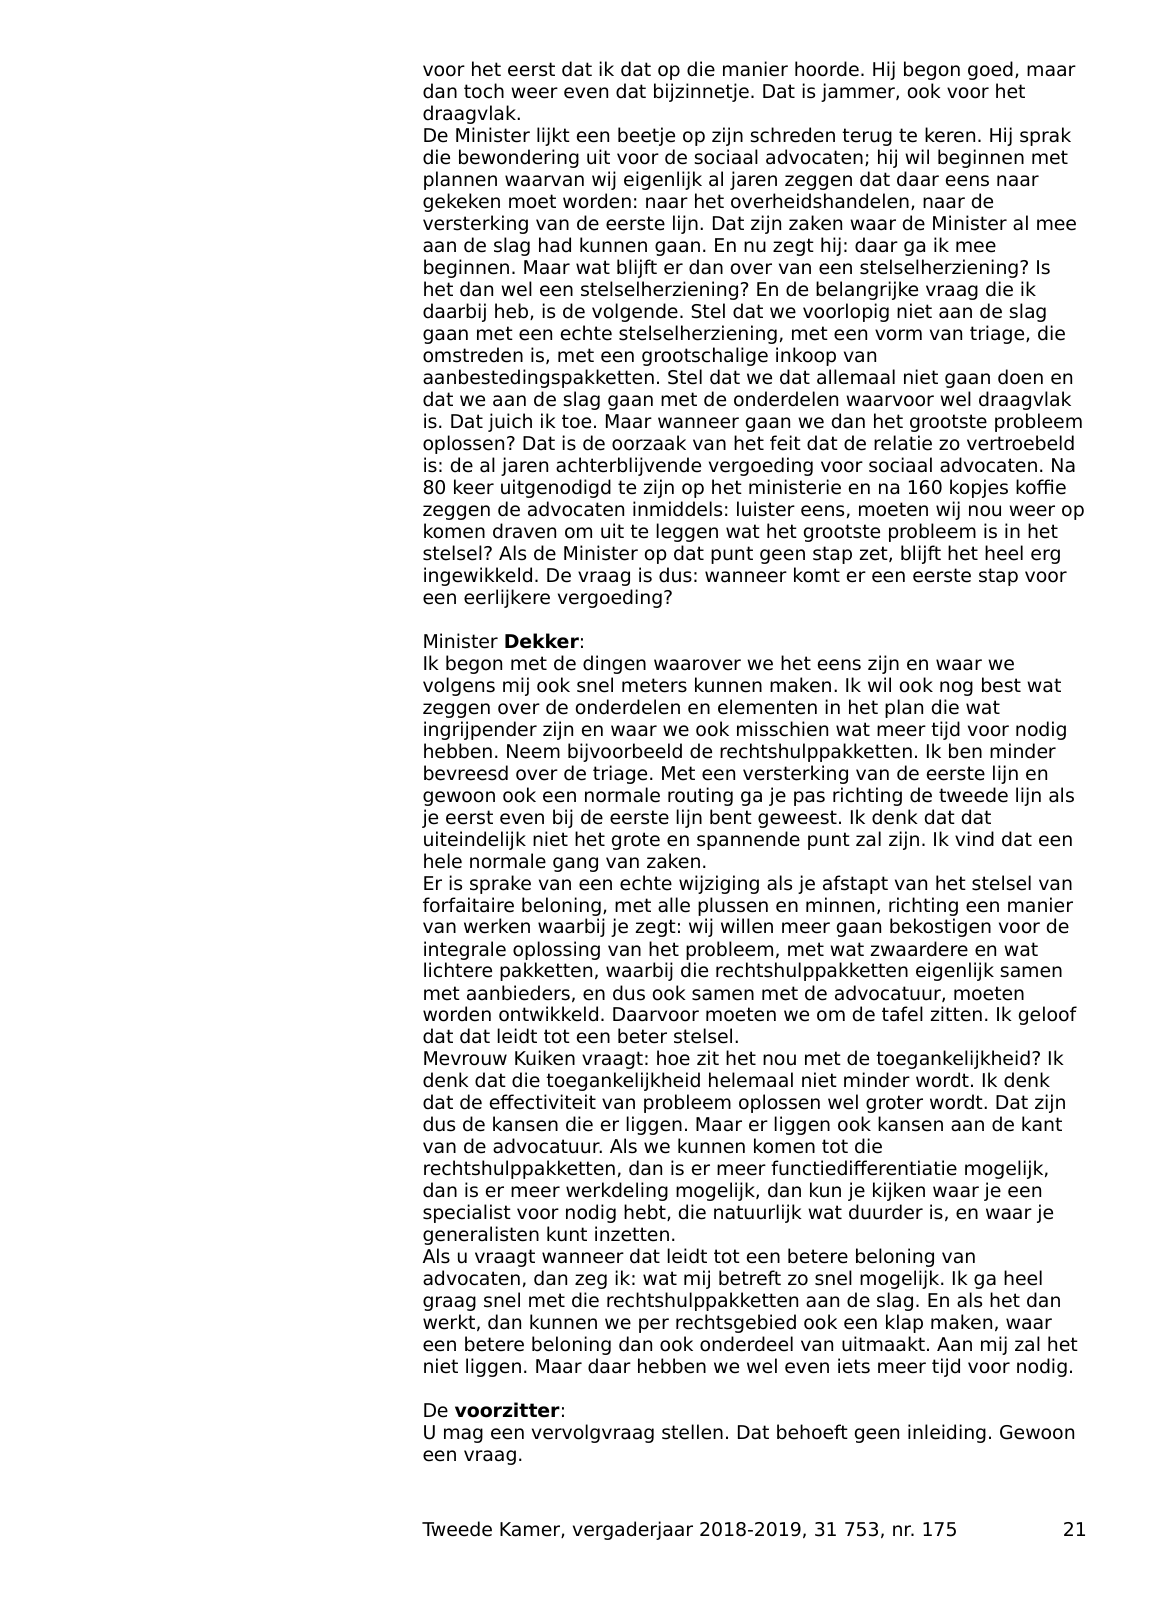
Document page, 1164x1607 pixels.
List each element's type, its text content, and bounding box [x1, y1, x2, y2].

text De Minister lijkt een beetje op zijn schreden terug te keren. Hij sprak die bewondering uit voor de sociaal advocaten; hij wil beginnen met plannen waarvan wij eigenlijk al jaren zeggen dat daar eens naar gekeken moet worden: naar het overheidshandelen, naar de versterking van de eerste lijn. Dat zijn zaken waar de Minister al mee aan de slag had kunnen gaan. En nu zegt hij: daar ga ik mee beginnen. Maar wat blijft er dan over van een stelselherziening? Is het dan wel een stelselherziening? En de belangrijke vraag die ik daarbij heb, is de volgende. Stel dat we voorlopig niet aan de slag gaan met een echte stelselherziening, met een vorm van triage, die omstreden is, met een grootschalige inkoop van aanbestedingspakketten. Stel dat we dat allemaal niet gaan doen en dat we aan de slag gaan met de onderdelen waarvoor wel draagvlak is. Dat juich ik toe. Maar wanneer gaan we dan het grootste probleem oplossen? Dat is de oorzaak van het feit dat de relatie zo vertroebeld is: de al jaren achterblijvende vergoeding voor sociaal advocaten. Na 80 keer uitgenodigd te zijn op het ministerie en na 160 kopjes koffie zeggen de advocaten inmiddels: luister eens, moeten wij nou weer op komen draven om uit te leggen wat het grootste probleem is in het stelsel? Als de Minister op dat punt geen stap zet, blijft het heel erg ingewikkeld. De vraag is dus: wanneer komt er een eerste stap voor een eerlijkere vergoeding? [422, 125, 1087, 608]
text Mevrouw Kuiken vraagt: hoe zit het nou met de toegankelijkheid? Ik denk dat die toegankelijkheid helemaal niet minder wordt. Ik denk dat de effectiviteit van probleem oplossen wel groter wordt. Dat zijn dus de kansen die er liggen. Maar er liggen ook kansen aan de kant van de advocatuur. Als we kunnen komen tot die rechtshulppakketten, dan is er meer functiedifferentiatie mogelijk, dan is er meer werkdeling mogelijk, dan kun je kijken waar je een specialist voor nodig hebt, die natuurlijk wat duurder is, en waar je generalisten kunt inzetten. [422, 1048, 1087, 1246]
text U mag een vervolgvraag stellen. Dat behoeft geen inleiding. Gewoon een vraag. [422, 1422, 1087, 1466]
text voor het eerst dat ik dat op die manier hoorde. Hij begon goed, maar dan toch weer even dat bijzinnetje. Dat is jammer, ook voor het draagvlak. [422, 59, 1087, 125]
text De voorzitter: [422, 1400, 1087, 1422]
text Ik begon met de dingen waarover we het eens zijn en waar we volgens mij ook snel meters kunnen maken. Ik wil ook nog best wat zeggen over de onderdelen en elementen in het plan die wat ingrijpender zijn en waar we ook misschien wat meer tijd voor nodig hebben. Neem bijvoorbeeld de rechtshulppakketten. Ik ben minder bevreesd over de triage. Met een versterking van de eerste lijn en gewoon ook een normale routing ga je pas richting de tweede lijn als je eerst even bij de eerste lijn bent geweest. Ik denk dat dat uiteindelijk niet het grote en spannende punt zal zijn. Ik vind dat een hele normale gang van zaken. [422, 653, 1087, 872]
text Als u vraagt wanneer dat leidt tot een betere beloning van advocaten, dan zeg ik: wat mij betreft zo snel mogelijk. Ik ga heel graag snel met die rechtshulppakketten aan de slag. En als het dan werkt, dan kunnen we per rechtsgebied ook een klap maken, waar een betere beloning dan ook onderdeel van uitmaakt. Aan mij zal het niet liggen. Maar daar hebben we wel even iets meer tijd voor nodig. [422, 1246, 1087, 1378]
text Er is sprake van een echte wijziging als je afstapt van het stelsel van forfaitaire beloning, met alle plussen en minnen, richting een manier van werken waarbij je zegt: wij willen meer gaan bekostigen voor de integrale oplossing van het probleem, met wat zwaardere en wat lichtere pakketten, waarbij die rechtshulppakketten eigenlijk samen met aanbieders, en dus ook samen met de advocatuur, moeten worden ontwikkeld. Daarvoor moeten we om de tafel zitten. Ik geloof dat dat leidt tot een beter stelsel. [422, 872, 1087, 1048]
text Minister Dekker: [422, 631, 1087, 653]
